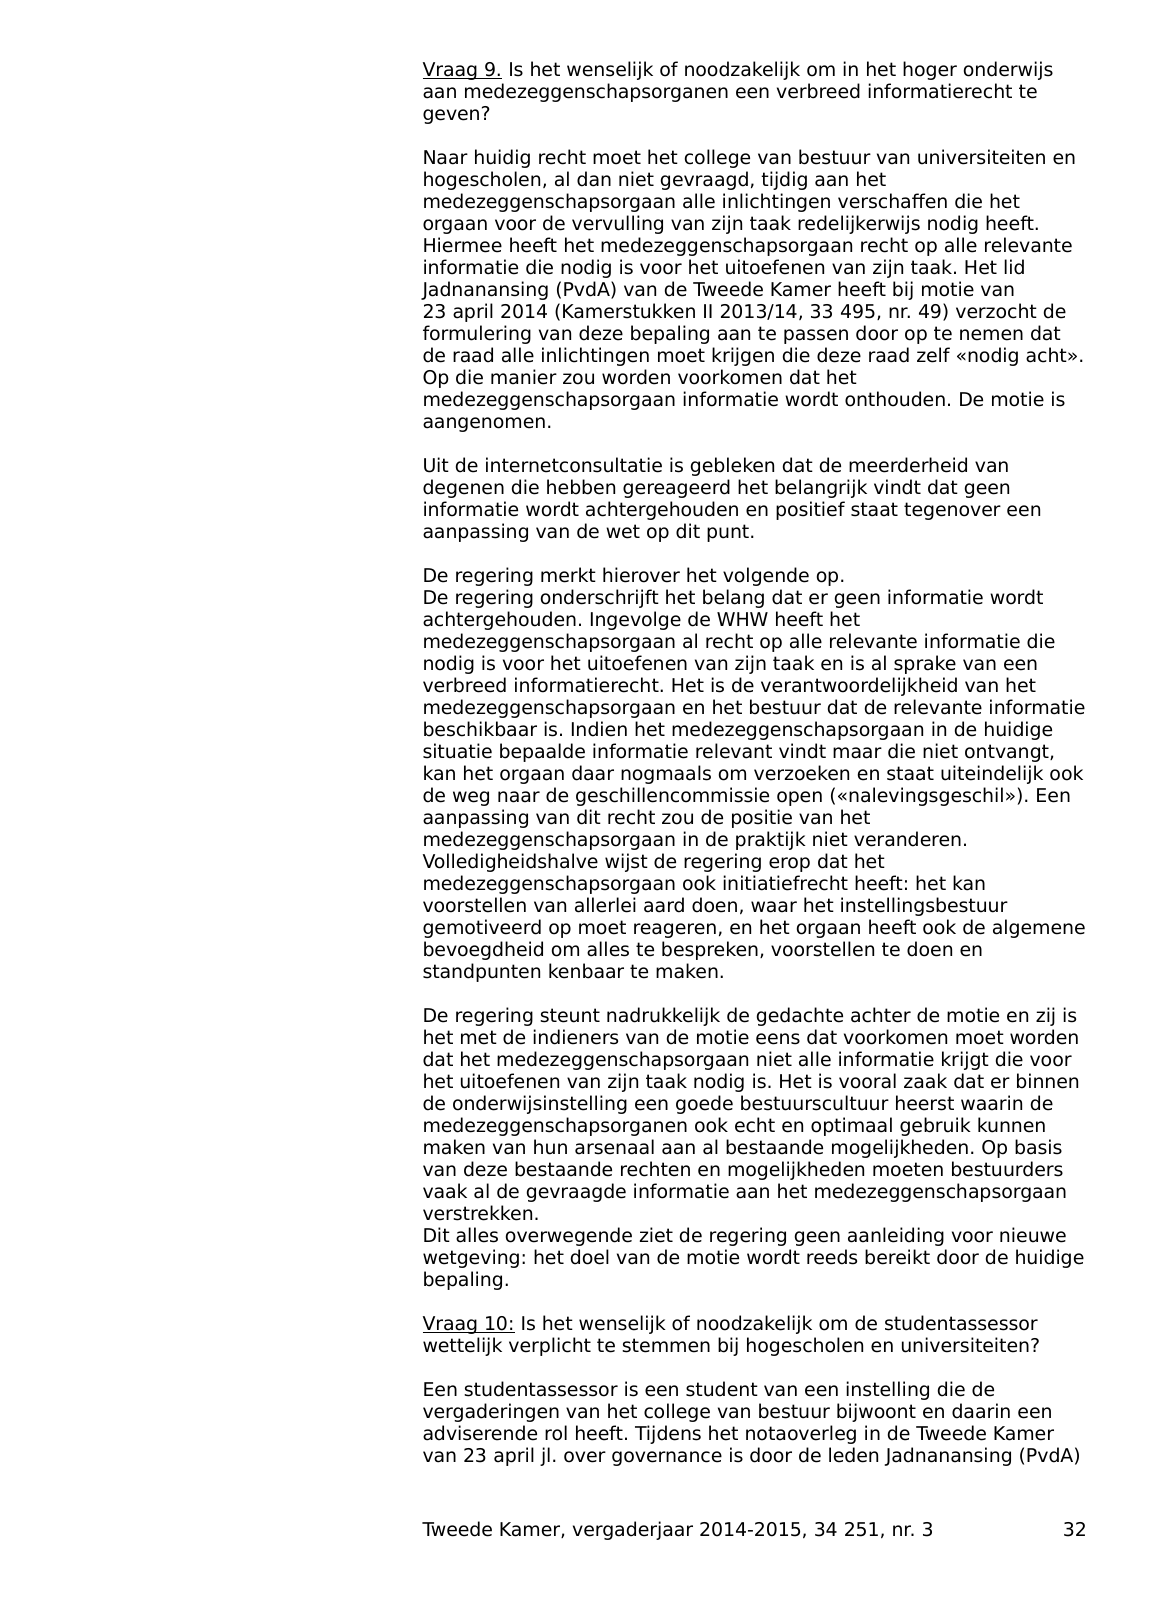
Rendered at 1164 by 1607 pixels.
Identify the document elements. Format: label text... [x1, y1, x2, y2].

text Naar huidig recht moet het college van bestuur van universiteiten en hogescholen, al dan niet gevraagd, tijdig aan het medezeggenschapsorgaan alle inlichtingen verschaffen die het orgaan voor de vervulling van zijn taak redelijkerwijs nodig heeft. Hiermee heeft het medezeggenschapsorgaan recht op alle relevante informatie die nodig is voor het uitoefenen van zijn taak. Het lid Jadnanansing (PvdA) van de Tweede Kamer heeft bij motie van 23 april 2014 (Kamerstukken II 2013/14, 33 495, nr. 49) verzocht de formulering van deze bepaling aan te passen door op te nemen dat de raad alle inlichtingen moet krijgen die deze raad zelf «nodig acht». Op die manier zou worden voorkomen dat het medezeggenschapsorgaan informatie wordt onthouden. De motie is aangenomen. [422, 147, 1087, 433]
text Dit alles overwegende ziet de regering geen aanleiding voor nieuwe wetgeving: het doel van de motie wordt reeds bereikt door de huidige bepaling. [422, 1225, 1087, 1291]
text Vraag 10: Is het wenselijk of noodzakelijk om de studentassessor wettelijk verplicht te stemmen bij hogescholen en universiteiten? [422, 1313, 1087, 1357]
text De regering onderschrijft het belang dat er geen informatie wordt achtergehouden. Ingevolge de WHW heeft het medezeggenschapsorgaan al recht op alle relevante informatie die nodig is voor het uitoefenen van zijn taak en is al sprake van een verbreed informatierecht. Het is de verantwoordelijkheid van het medezeggenschapsorgaan en het bestuur dat de relevante informatie beschikbaar is. Indien het medezeggenschapsorgaan in de huidige situatie bepaalde informatie relevant vindt maar die niet ontvangt, kan het orgaan daar nogmaals om verzoeken en staat uiteindelijk ook de weg naar de geschillencommissie open («nalevingsgeschil»). Een aanpassing van dit recht zou de positie van het medezeggenschapsorgaan in de praktijk niet veranderen. Volledigheidshalve wijst de regering erop dat het medezeggenschapsorgaan ook initiatiefrecht heeft: het kan voorstellen van allerlei aard doen, waar het instellingsbestuur gemotiveerd op moet reageren, en het orgaan heeft ook de algemene bevoegdheid om alles te bespreken, voorstellen te doen en standpunten kenbaar te maken. [422, 587, 1087, 983]
text Vraag 9. Is het wenselijk of noodzakelijk om in het hoger onderwijs aan medezeggenschapsorganen een verbreed informatierecht te geven? [422, 59, 1087, 125]
text Een studentassessor is een student van een instelling die de vergaderingen van het college van bestuur bijwoont en daarin een adviserende rol heeft. Tijdens het notaoverleg in de Tweede Kamer van 23 april jl. over governance is door de leden Jadnanansing (PvdA) [422, 1379, 1087, 1467]
text Uit de internetconsultatie is gebleken dat de meerderheid van degenen die hebben gereageerd het belangrijk vindt dat geen informatie wordt achtergehouden en positief staat tegenover een aanpassing van de wet op dit punt. [422, 455, 1087, 543]
text De regering merkt hierover het volgende op. [422, 565, 1087, 587]
text De regering steunt nadrukkelijk de gedachte achter de motie en zij is het met de indieners van de motie eens dat voorkomen moet worden dat het medezeggenschapsorgaan niet alle informatie krijgt die voor het uitoefenen van zijn taak nodig is. Het is vooral zaak dat er binnen de onderwijsinstelling een goede bestuurscultuur heerst waarin de medezeggenschapsorganen ook echt en optimaal gebruik kunnen maken van hun arsenaal aan al bestaande mogelijkheden. Op basis van deze bestaande rechten en mogelijkheden moeten bestuurders vaak al de gevraagde informatie aan het medezeggenschapsorgaan verstrekken. [422, 1005, 1087, 1225]
